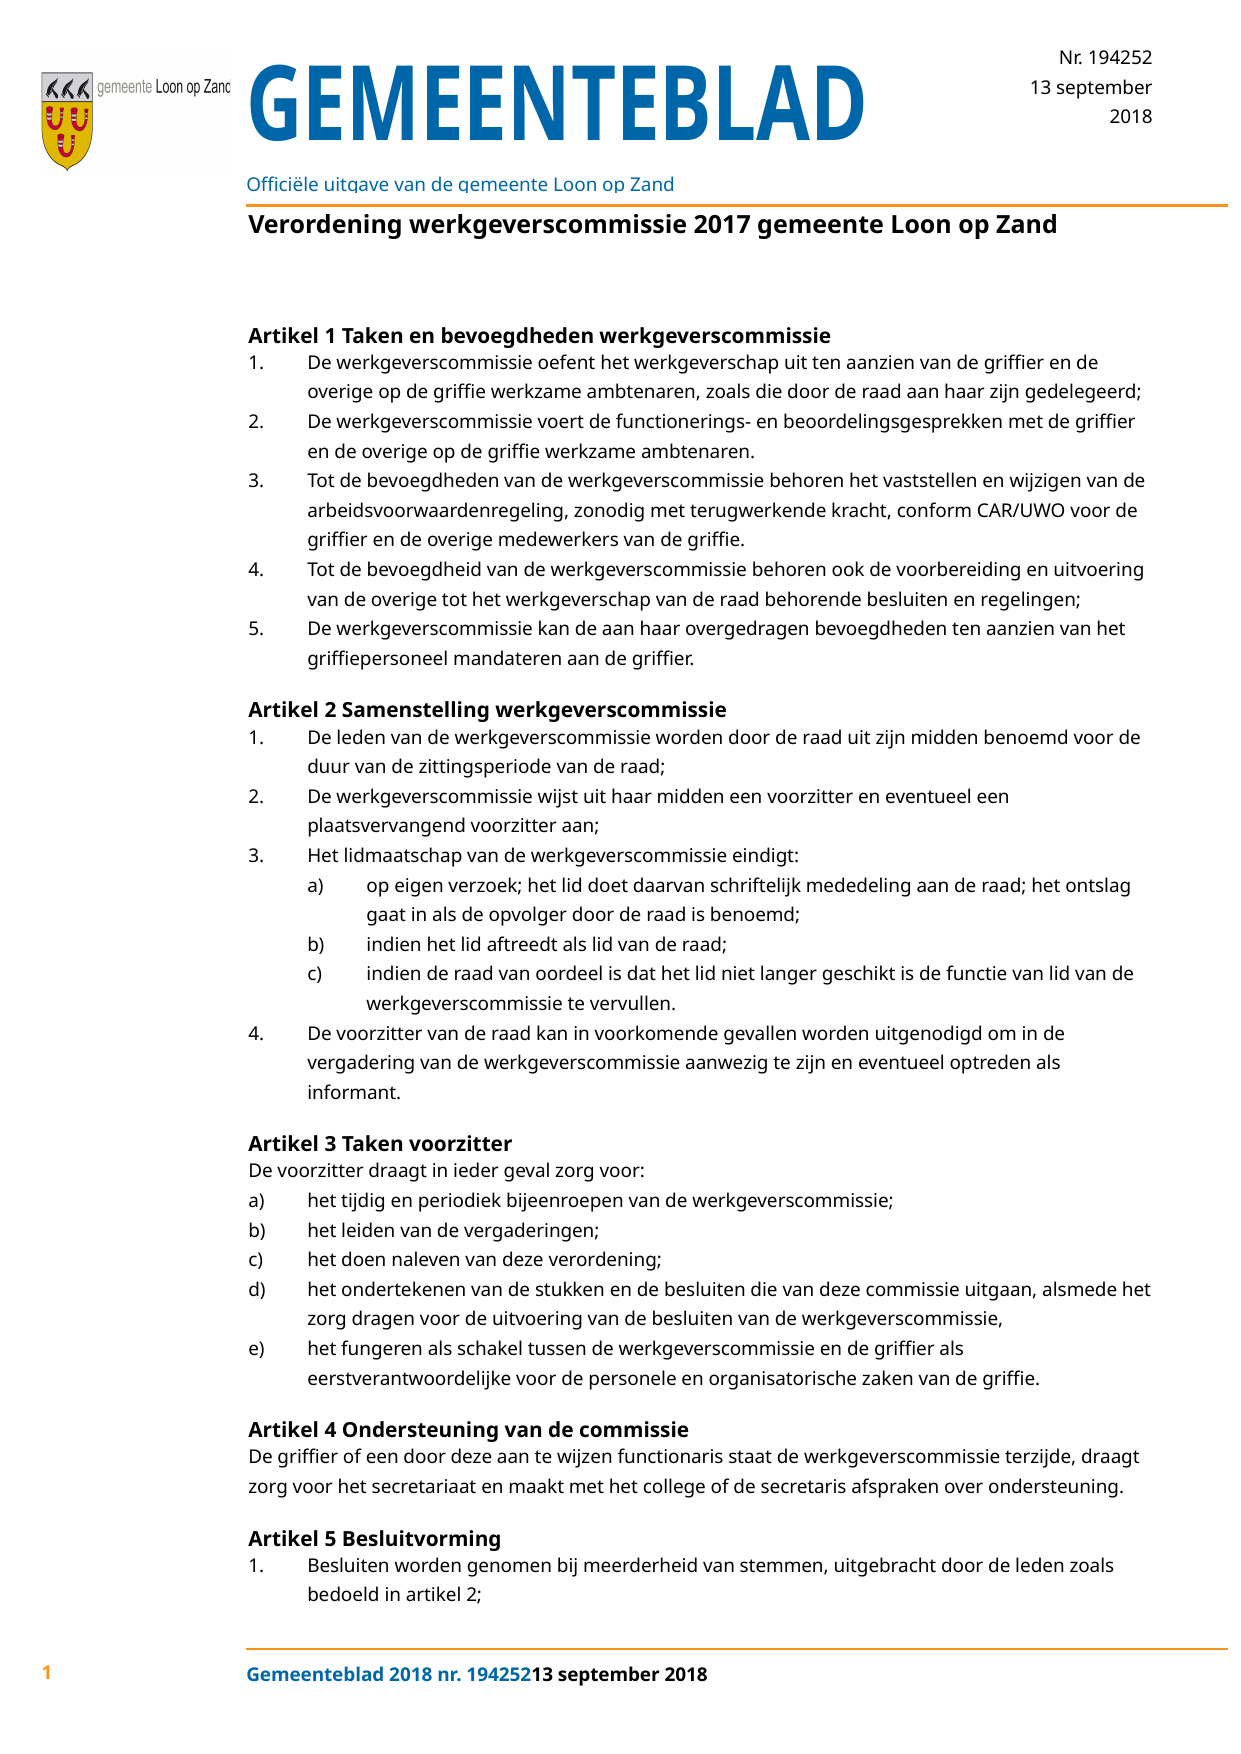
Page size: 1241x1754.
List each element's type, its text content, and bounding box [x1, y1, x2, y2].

list Tot de bevoegdheid van de werkgeverscommissie behoren ook de voorbereiding en uitvoering van de overige tot het werkgeverschap van de raad behorende besluiten en regelingen; [248, 556, 1152, 612]
list Besluiten worden genomen bij meerderheid van stemmen, uitgebracht door de leden zoals bedoeld in artikel 2; [248, 1552, 1152, 1607]
list op eigen verzoek; het lid doet daarvan schriftelijk mededeling aan de raad; het ontslag gaat in als de opvolger door de raad is benoemd; [307, 872, 1152, 927]
list het doen naleven van deze verordening; [248, 1246, 1152, 1272]
list indien het lid aftreedt als lid van de raad; [307, 931, 1152, 957]
list het fungeren als schakel tussen de werkgeverscommissie en de griffier als eerstverantwoordelijke voor de personele en organisatorische zaken van de griffie. [248, 1335, 1152, 1391]
text Artikel 5 Besluitvorming [248, 1524, 1152, 1552]
list De werkgeverscommissie wijst uit haar midden een voorzitter en eventueel een plaatsvervangend voorzitter aan; [248, 783, 1152, 838]
list De voorzitter van de raad kan in voorkomende gevallen worden uitgenodigd om in de vergadering van de werkgeverscommissie aanwezig te zijn en eventueel optreden als informant. [248, 1020, 1152, 1104]
list het ondertekenen van de stukken en de besluiten die van deze commissie uitgaan, alsmede het zorg dragen voor de uitvoering van de besluiten van de werkgeverscommissie, [248, 1276, 1152, 1331]
list De leden van de werkgeverscommissie worden door de raad uit zijn midden benoemd voor de duur van de zittingsperiode van de raad; [248, 724, 1152, 779]
text De voorzitter draagt in ieder geval zorg voor: [248, 1158, 1152, 1183]
text De griffier of een door deze aan te wijzen functionaris staat de werkgeverscommissie terzijde, draagt zorg voor het secretariaat en maakt met het college of de secretaris afspraken over ondersteuning. [248, 1444, 1152, 1499]
list het leiden van de vergaderingen; [248, 1217, 1152, 1243]
list Tot de bevoegdheden van de werkgeverscommissie behoren het vaststellen en wijzigen van de arbeidsvoorwaardenregeling, zonodig met terugwerkende kracht, conform CAR/UWO voor de griffier en de overige medewerkers van de griffie. [248, 467, 1152, 552]
list indien de raad van oordeel is dat het lid niet langer geschikt is de functie van lid van de werkgeverscommissie te vervullen. [307, 961, 1152, 1016]
list De werkgeverscommissie kan de aan haar overgedragen bevoegdheden ten aanzien van het griffiepersoneel mandateren aan de griffier. [248, 615, 1152, 671]
text Artikel 3 Taken voorzitter [248, 1129, 1152, 1158]
text Artikel 2 Samenstelling werkgeverscommissie [248, 695, 1152, 724]
list Het lidmaatschap van de werkgeverscommissie eindigt: [248, 842, 1152, 868]
text Verordening werkgeverscommissie 2017 gemeente Loon op Zand [248, 207, 1152, 241]
text Artikel 4 Ondersteuning van de commissie [248, 1415, 1152, 1444]
picture [41, 47, 231, 172]
list De werkgeverscommissie oefent het werkgeverschap uit ten aanzien van de griffier en de overige op de griffie werkzame ambtenaren, zoals die door de raad aan haar zijn gedelegeerd; [248, 349, 1152, 404]
list De werkgeverscommissie voert de functionerings- en beoordelingsgesprekken met de griffier en de overige op de griffie werkzame ambtenaren. [248, 408, 1152, 464]
list het tijdig en periodiek bijeenroepen van de werkgeverscommissie; [248, 1187, 1152, 1213]
text Artikel 1 Taken en bevoegdheden werkgeverscommissie [248, 321, 1152, 349]
